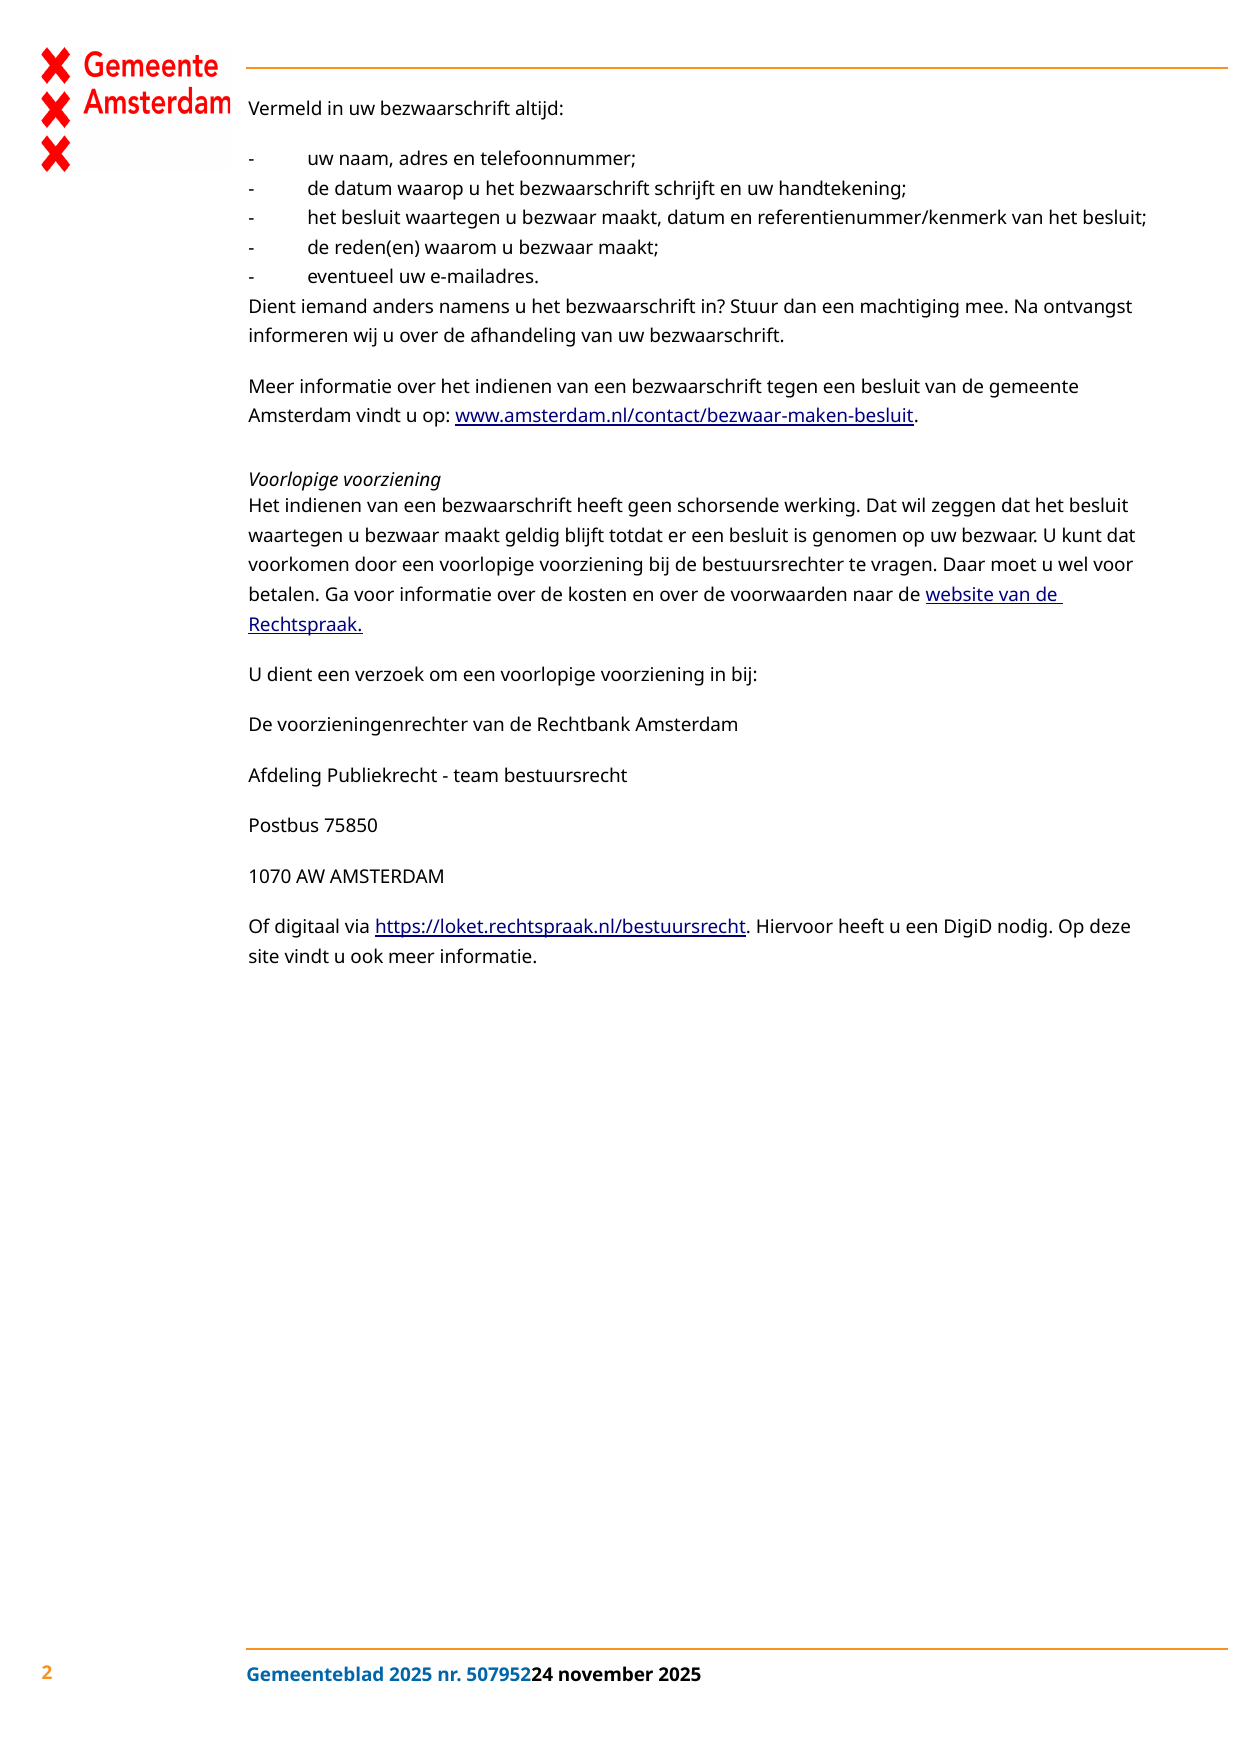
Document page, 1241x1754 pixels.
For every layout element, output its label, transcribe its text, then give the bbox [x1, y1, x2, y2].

text U dient een verzoek om een voorlopige voorziening in bij: [248, 661, 1152, 687]
text Meer informatie over het indienen van een bezwaarschrift tegen een besluit van de gemeente Amsterdam vindt u op: www.amsterdam.nl/contact/bezwaar-maken-besluit. [248, 373, 1152, 428]
list uw naam, adres en telefoonnummer; [248, 145, 1152, 171]
text Afdeling Publiekrecht - team bestuursrecht [248, 762, 1152, 788]
text Of digitaal via https://loket.rechtspraak.nl/bestuursrecht. Hiervoor heeft u een DigiD nodig. Op deze site vindt u ook meer informatie. [248, 913, 1152, 968]
text De voorzieningenrechter van de Rechtbank Amsterdam [248, 712, 1152, 737]
list eventueel uw e-mailadres. [248, 263, 1152, 289]
list de reden(en) waarom u bezwaar maakt; [248, 234, 1152, 260]
text 1070 AW AMSTERDAM [248, 863, 1152, 888]
list de datum waarop u het bezwaarschrift schrijft en uw handtekening; [248, 175, 1152, 201]
text Postbus 75850 [248, 812, 1152, 838]
list het besluit waartegen u bezwaar maakt, datum en referentienummer/kenmerk van het besluit; [248, 204, 1152, 230]
text Vermeld in uw bezwaarschrift altijd: [248, 95, 1152, 121]
picture [41, 47, 231, 172]
text Voorlopige voorziening [248, 467, 1152, 492]
text Het indienen van een bezwaarschrift heeft geen schorsende werking. Dat wil zeggen dat het besluit waartegen u bezwaar maakt geldig blijft totdat er een besluit is genomen op uw bezwaar. U kunt dat voorkomen door een voorlopige voorziening bij de bestuursrechter te vragen. Daar moet u wel voor betalen. Ga voor informatie over de kosten en over de voorwaarden naar de website van de Rechtspraak. [248, 492, 1152, 636]
text Dient iemand anders namens u het bezwaarschrift in? Stuur dan een machtiging mee. Na ontvangst informeren wij u over de afhandeling van uw bezwaarschrift. [248, 293, 1152, 348]
